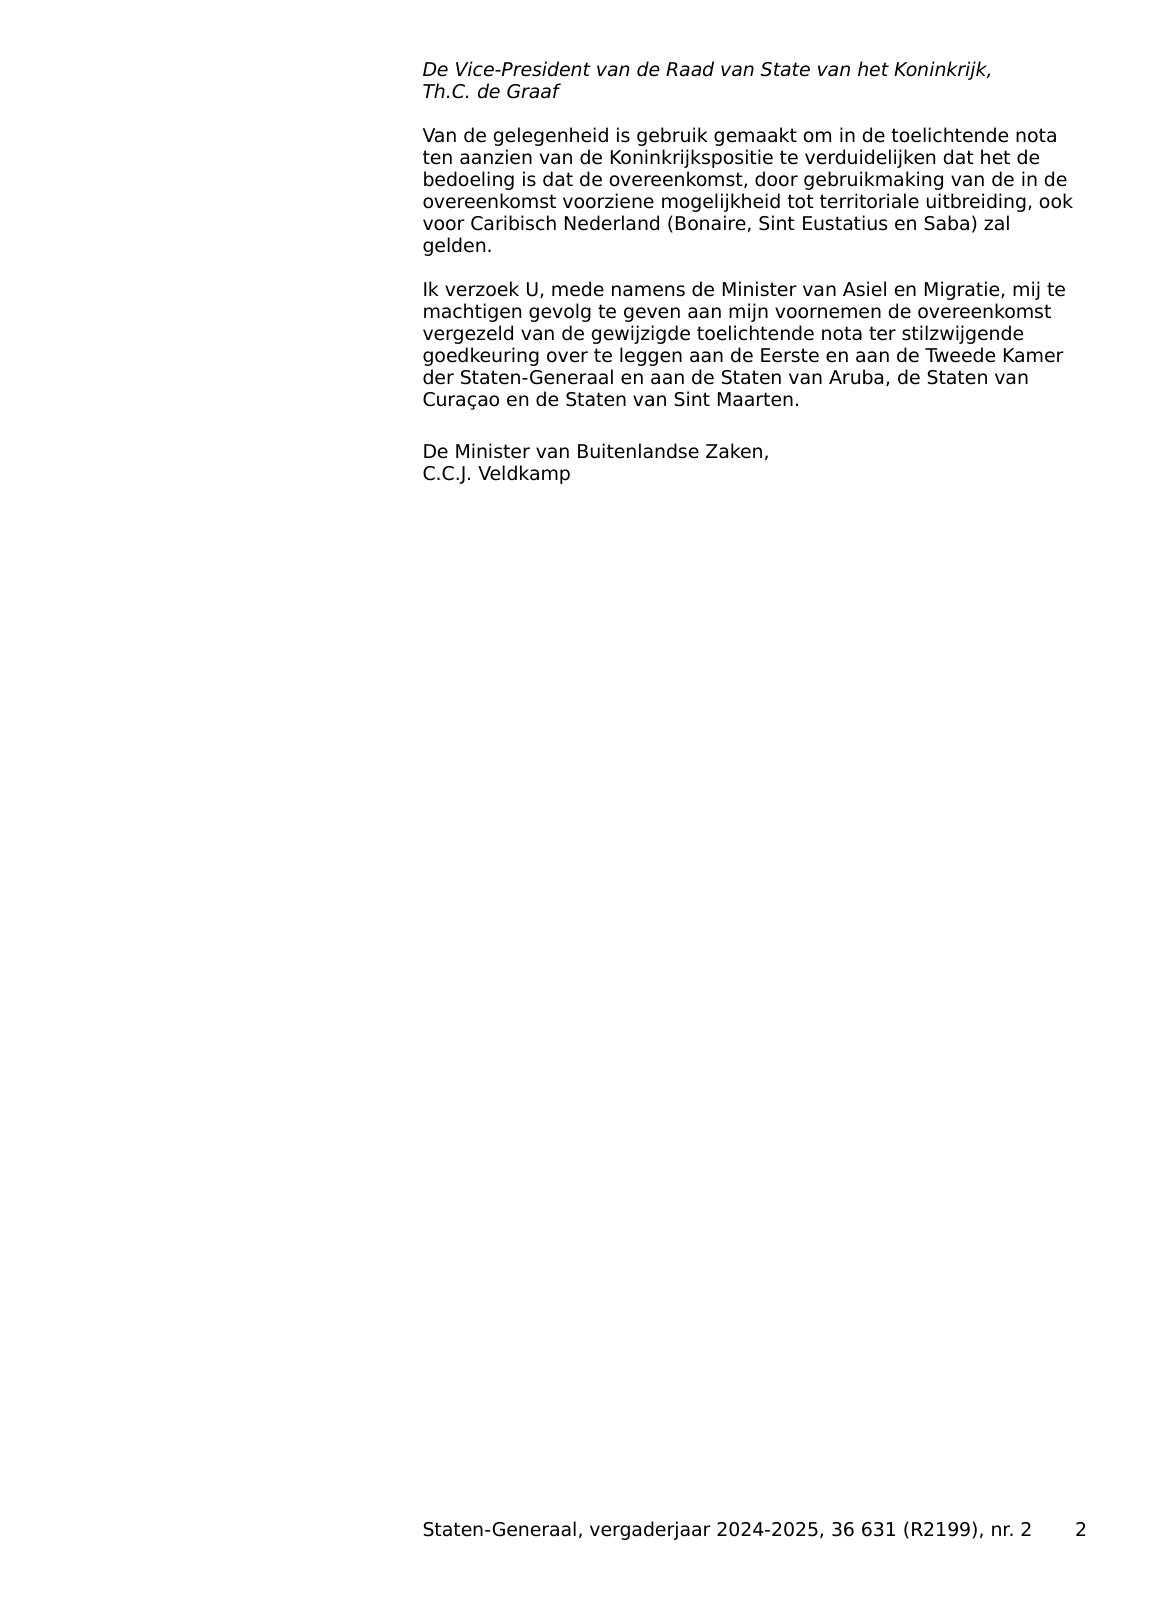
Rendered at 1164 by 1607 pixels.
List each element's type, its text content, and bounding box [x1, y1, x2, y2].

text De Minister van Buitenlandse Zaken, C.C.J. Veldkamp [422, 441, 1087, 485]
text De Vice-President van de Raad van State van het Koninkrijk, [422, 59, 1087, 81]
text Van de gelegenheid is gebruik gemaakt om in de toelichtende nota ten aanzien van de Koninkrijkspositie te verduidelijken dat het de bedoeling is dat de overeenkomst, door gebruikmaking van de in de overeenkomst voorziene mogelijkheid tot territoriale uitbreiding, ook voor Caribisch Nederland (Bonaire, Sint Eustatius en Saba) zal gelden. [422, 125, 1087, 257]
text Th.C. de Graaf [422, 81, 1087, 103]
text Ik verzoek U, mede namens de Minister van Asiel en Migratie, mij te machtigen gevolg te geven aan mijn voornemen de overeenkomst vergezeld van de gewijzigde toelichtende nota ter stilzwijgende goedkeuring over te leggen aan de Eerste en aan de Tweede Kamer der Staten-Generaal en aan de Staten van Aruba, de Staten van Curaçao en de Staten van Sint Maarten. [422, 279, 1087, 411]
